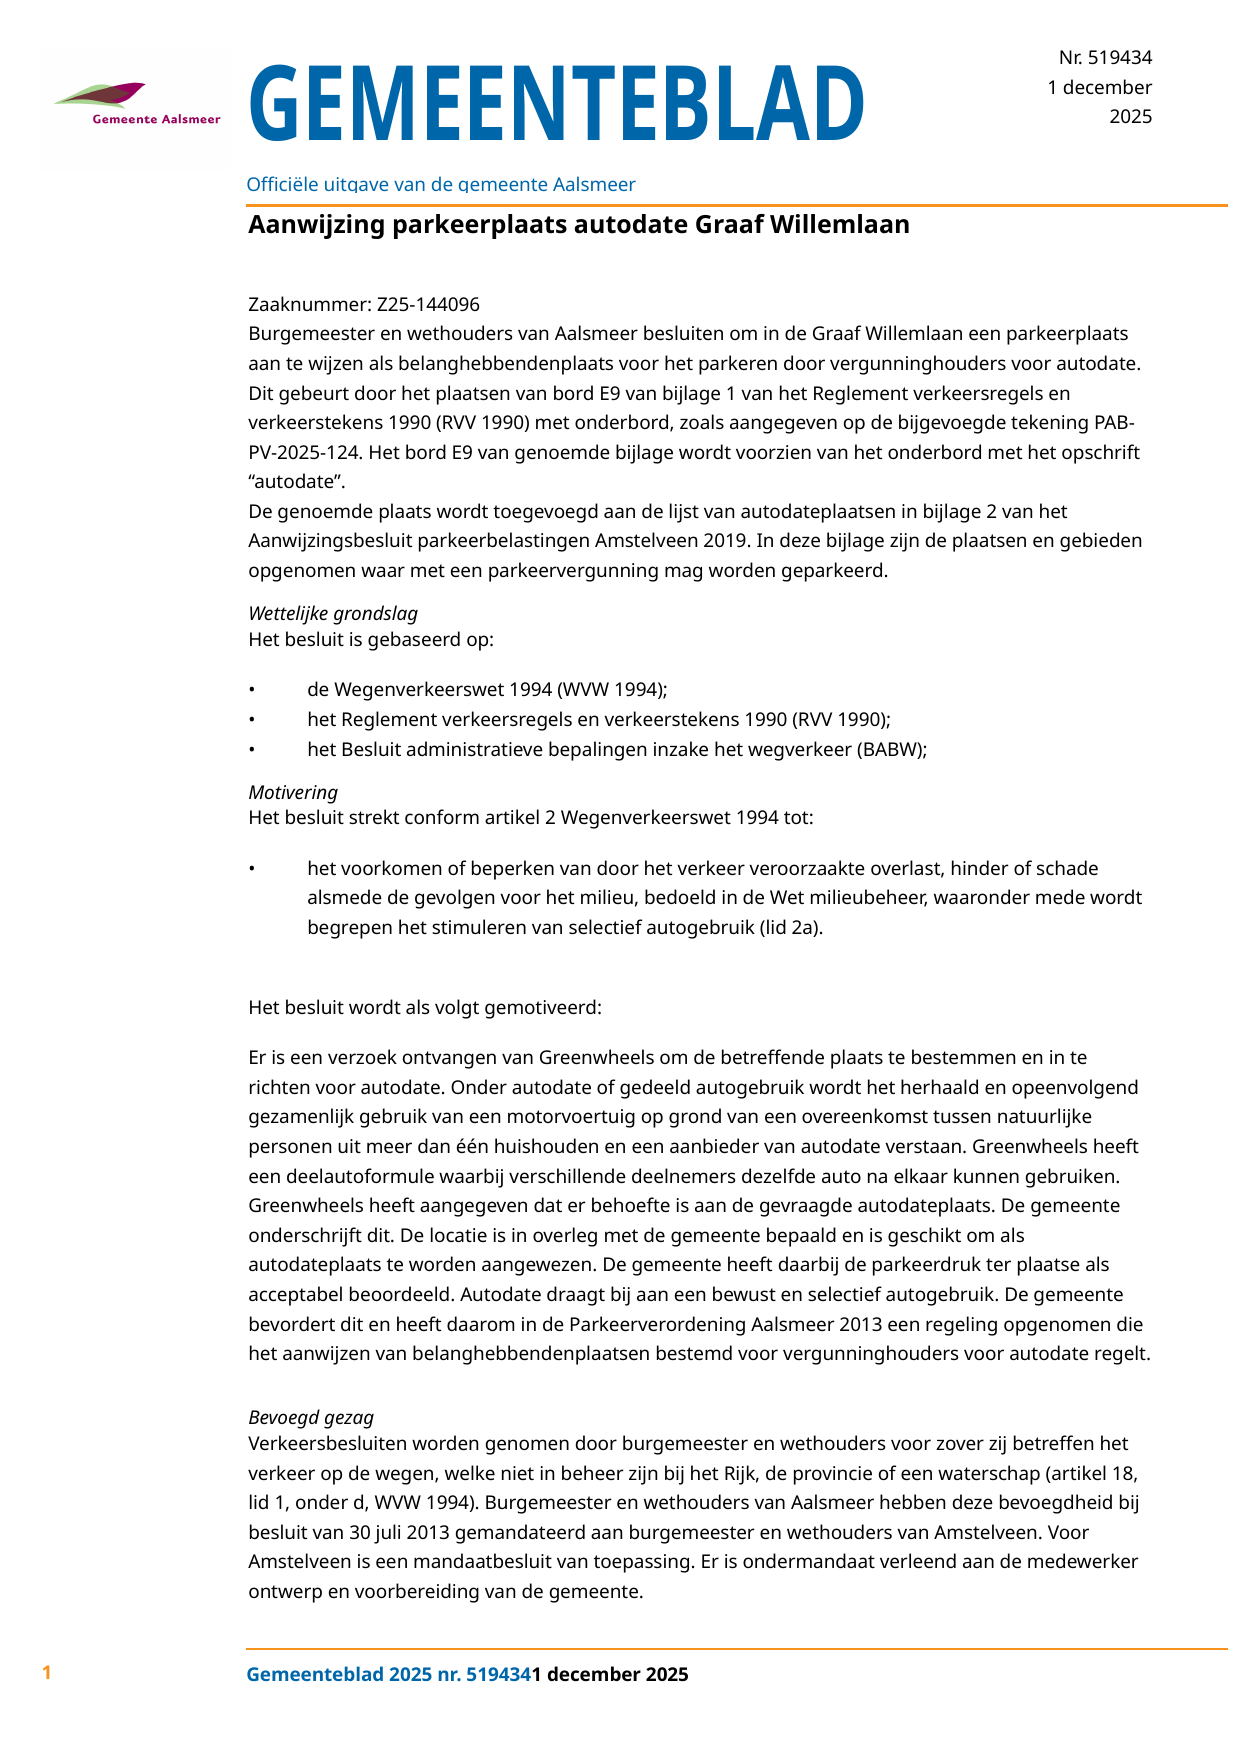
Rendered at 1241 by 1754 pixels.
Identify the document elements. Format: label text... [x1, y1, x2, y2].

text Motivering [248, 779, 1152, 804]
text Dit gebeurt door het plaatsen van bord E9 van bijlage 1 van het Reglement verkeersregels en verkeerstekens 1990 (RVV 1990) met onderbord, zoals aangegeven op de bijgevoegde tekening PAB-PV-2025-124. Het bord E9 van genoemde bijlage wordt voorzien van het onderbord met het opschrift “autodate”. [248, 380, 1152, 494]
text De genoemde plaats wordt toegevoegd aan de lijst van autodateplaatsen in bijlage 2 van het Aanwijzingsbesluit parkeerbelastingen Amstelveen 2019. In deze bijlage zijn de plaatsen en gebieden opgenomen waar met een parkeervergunning mag worden geparkeerd. [248, 498, 1152, 583]
text Wettelijke grondslag [248, 600, 1152, 626]
picture [41, 47, 231, 172]
list het Reglement verkeersregels en verkeerstekens 1990 (RVV 1990); [248, 706, 1152, 732]
text Aanwijzing parkeerplaats autodate Graaf Willemlaan [248, 207, 1152, 241]
text Verkeersbesluiten worden genomen door burgemeester en wethouders voor zover zij betreffen het verkeer op de wegen, welke niet in beheer zijn bij het Rijk, de provincie of een waterschap (artikel 18, lid 1, onder d, WVW 1994). Burgemeester en wethouders van Aalsmeer hebben deze bevoegdheid bij besluit van 30 juli 2013 gemandateerd aan burgemeester en wethouders van Amstelveen. Voor Amstelveen is een mandaatbesluit van toepassing. Er is ondermandaat verleend aan de medewerker ontwerp en voorbereiding van de gemeente. [248, 1430, 1152, 1604]
text Het besluit wordt als volgt gemotiveerd: [248, 994, 1152, 1020]
text Zaaknummer: Z25-144096 [248, 291, 1152, 317]
list de Wegenverkeerswet 1994 (WVW 1994); [248, 677, 1152, 702]
text Bevoegd gezag [248, 1404, 1152, 1430]
text Het besluit strekt conform artikel 2 Wegenverkeerswet 1994 tot: [248, 804, 1152, 830]
list het voorkomen of beperken van door het verkeer veroorzaakte overlast, hinder of schade alsmede de gevolgen voor het milieu, bedoeld in de Wet milieubeheer, waaronder mede wordt begrepen het stimuleren van selectief autogebruik (lid 2a). [248, 855, 1152, 940]
text Er is een verzoek ontvangen van Greenwheels om de betreffende plaats te bestemmen en in te richten voor autodate. Onder autodate of gedeeld autogebruik wordt het herhaald en opeenvolgend gezamenlijk gebruik van een motorvoertuig op grond van een overeenkomst tussen natuurlijke personen uit meer dan één huishouden en een aanbieder van autodate verstaan. Greenwheels heeft een deelautoformule waarbij verschillende deelnemers dezelfde auto na elkaar kunnen gebruiken. Greenwheels heeft aangegeven dat er behoefte is aan de gevraagde autodateplaats. De gemeente onderschrijft dit. De locatie is in overleg met de gemeente bepaald en is geschikt om als autodateplaats te worden aangewezen. De gemeente heeft daarbij de parkeerdruk ter plaatse als acceptabel beoordeeld. Autodate draagt bij aan een bewust en selectief autogebruik. De gemeente bevordert dit en heeft daarom in de Parkeerverordening Aalsmeer 2013 een regeling opgenomen die het aanwijzen van belanghebbendenplaatsen bestemd voor vergunninghouders voor autodate regelt. [248, 1044, 1152, 1366]
list het Besluit administratieve bepalingen inzake het wegverkeer (BABW); [248, 736, 1152, 761]
text Burgemeester en wethouders van Aalsmeer besluiten om in de Graaf Willemlaan een parkeerplaats aan te wijzen als belanghebbendenplaats voor het parkeren door vergunninghouders voor autodate. [248, 321, 1152, 376]
text Het besluit is gebaseerd op: [248, 626, 1152, 652]
